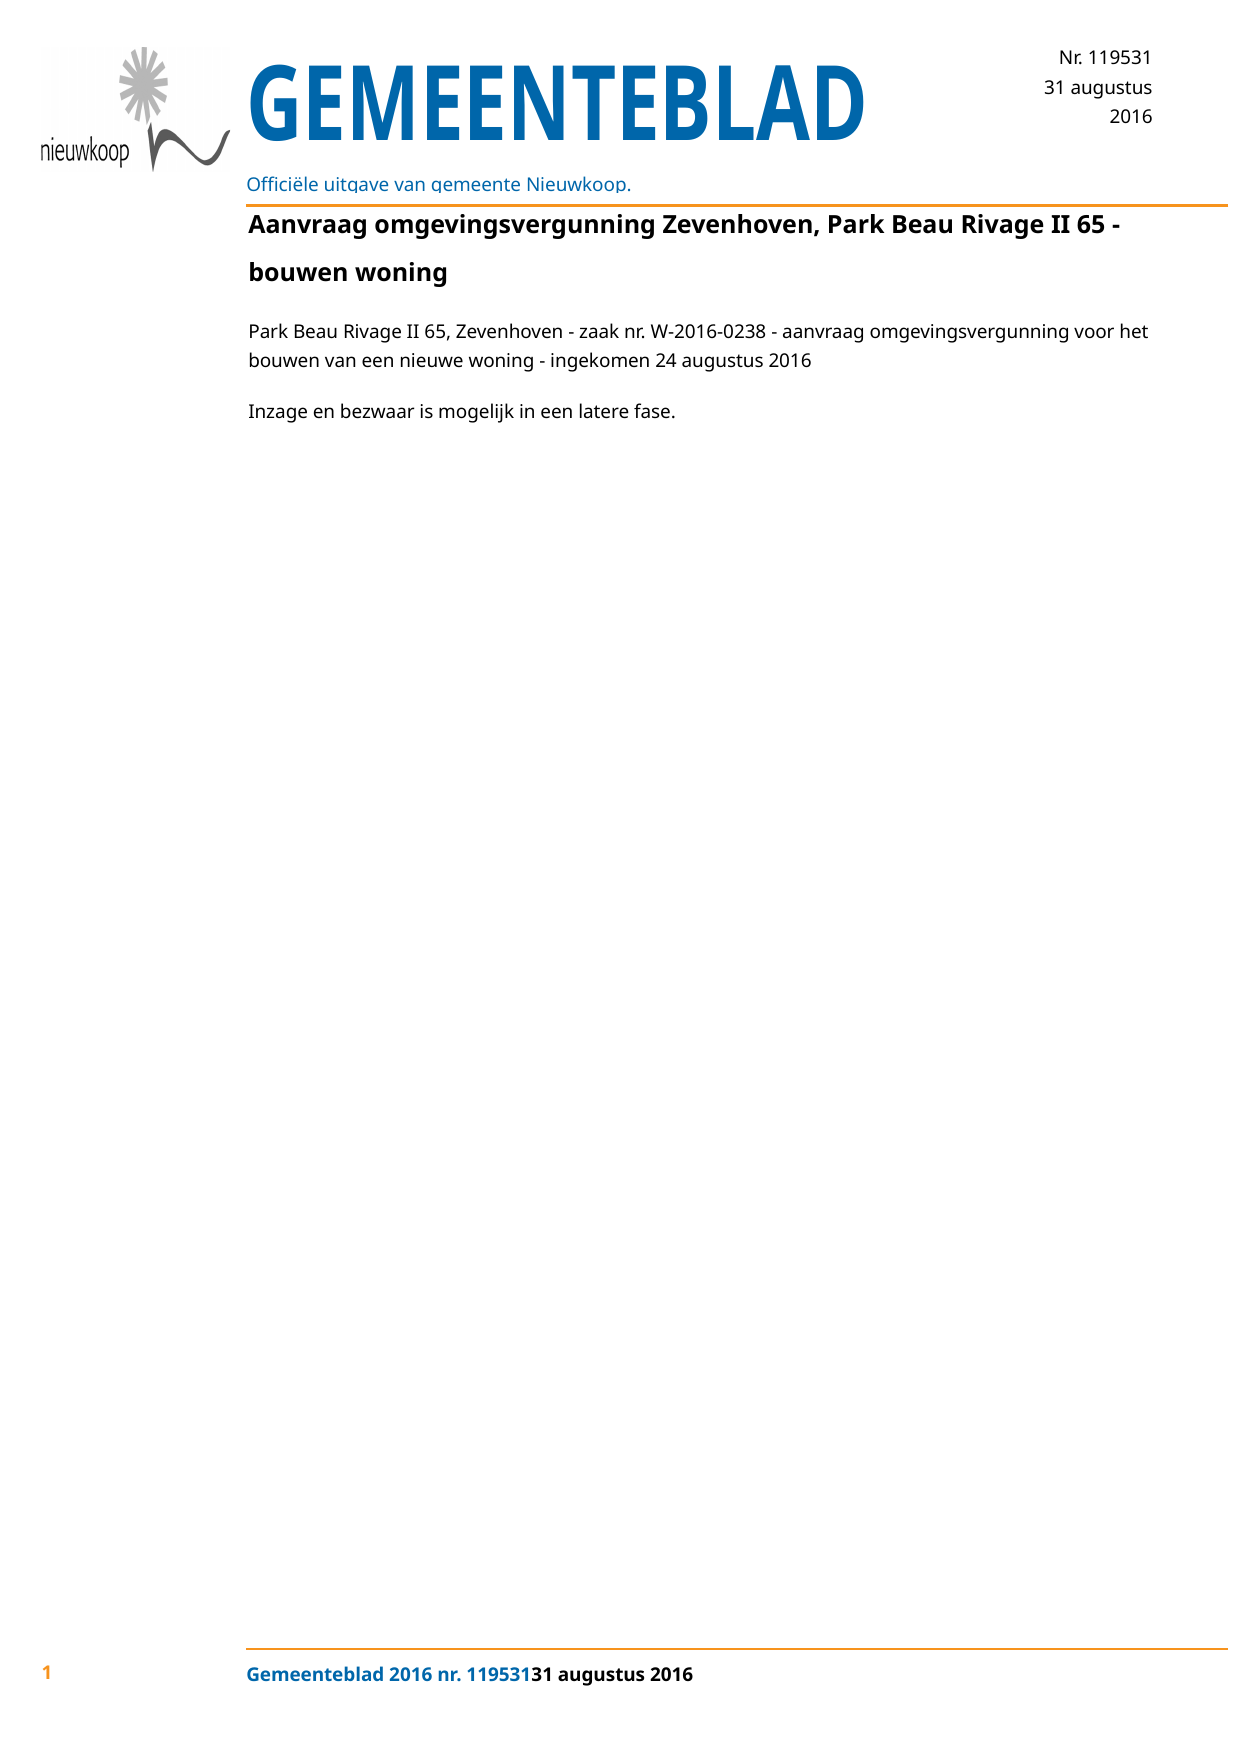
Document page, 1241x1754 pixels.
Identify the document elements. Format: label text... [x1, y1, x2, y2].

text Aanvraag omgevingsvergunning Zevenhoven, Park Beau Rivage II 65 - bouwen woning [248, 207, 1152, 288]
text Park Beau Rivage II 65, Zevenhoven - zaak nr. W-2016-0238 - aanvraag omgevingsvergunning voor het bouwen van een nieuwe woning - ingekomen 24 augustus 2016 [248, 318, 1152, 373]
text Inzage en bezwaar is mogelijk in een latere fase. [248, 398, 1152, 424]
picture [41, 47, 231, 172]
